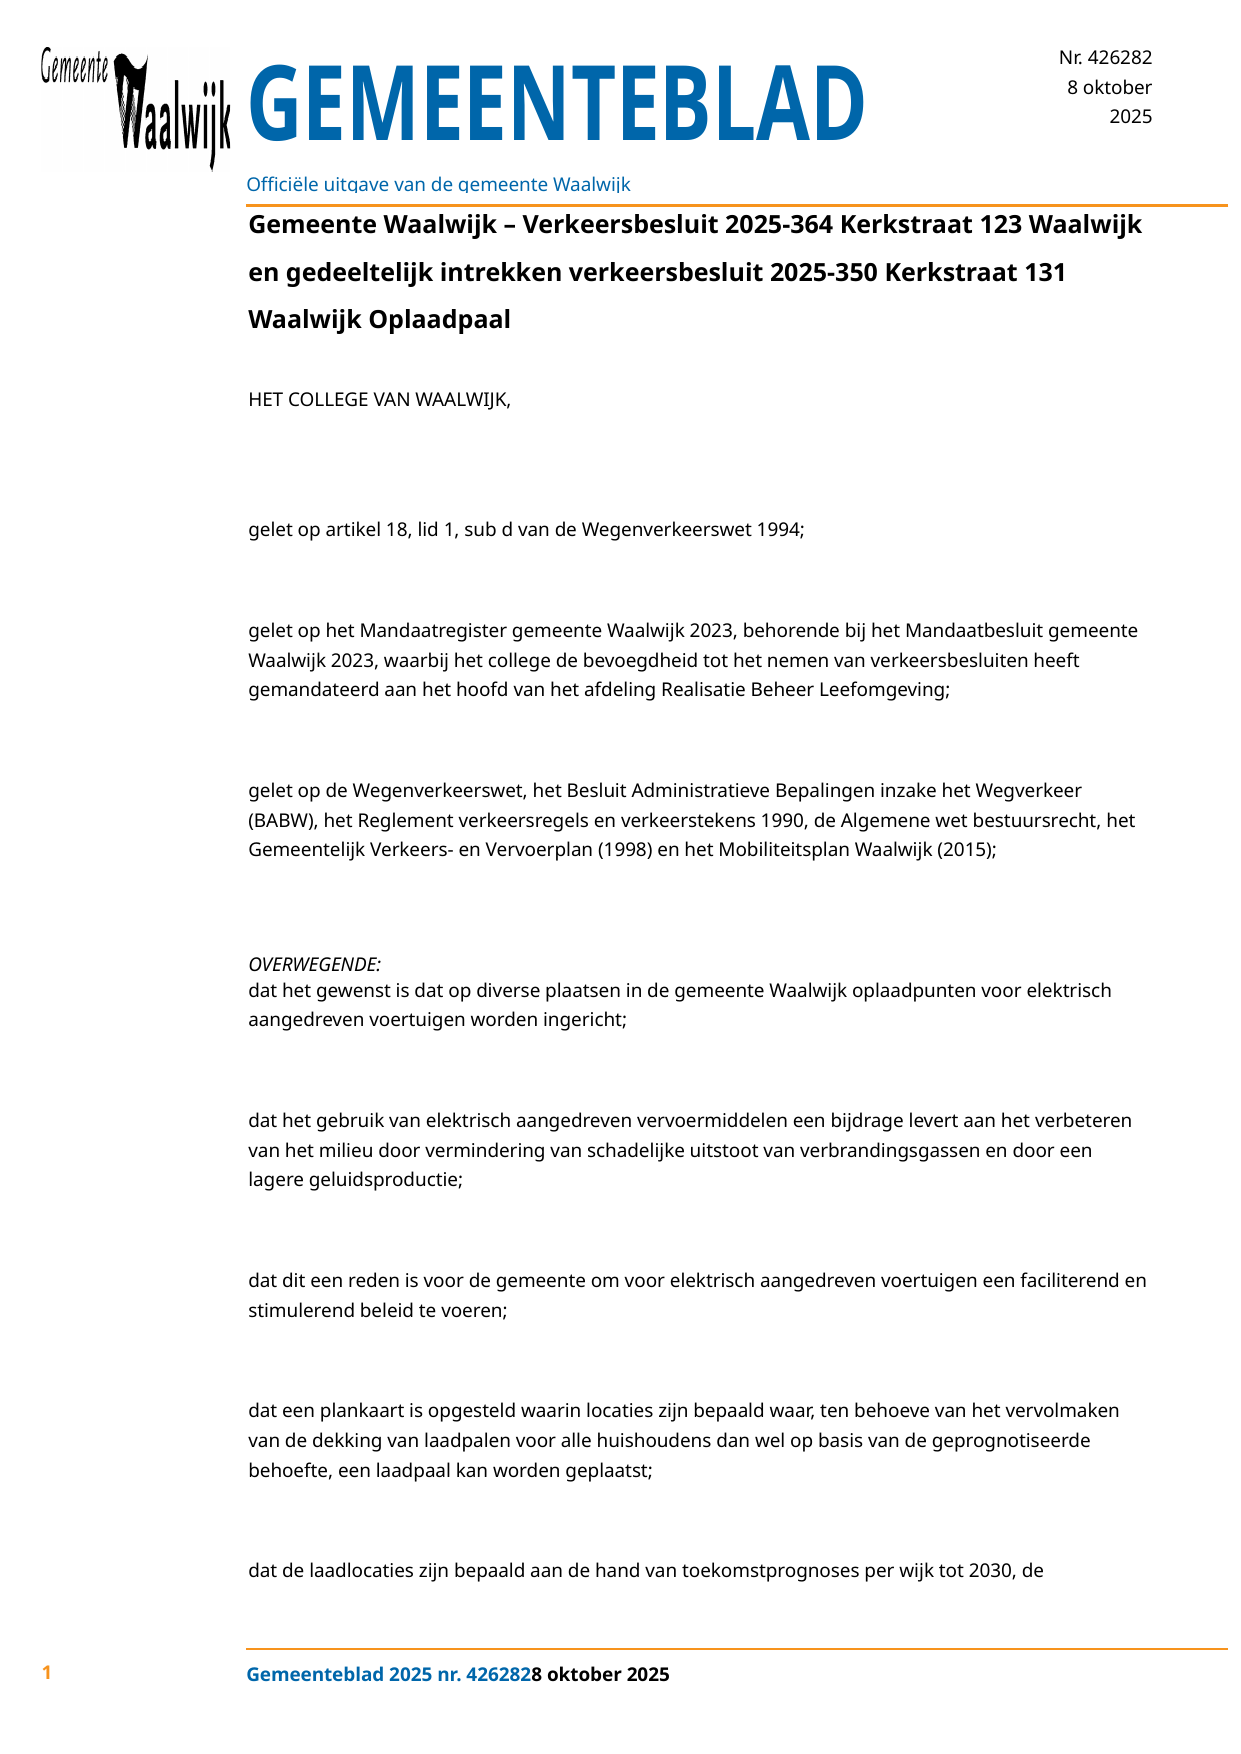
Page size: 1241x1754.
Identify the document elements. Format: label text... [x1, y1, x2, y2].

text dat dit een reden is voor de gemeente om voor elektrisch aangedreven voertuigen een faciliterend en stimulerend beleid te voeren; [248, 1267, 1152, 1322]
text gelet op artikel 18, lid 1, sub d van de Wegenverkeerswet 1994; [248, 517, 1152, 542]
text gelet op het Mandaatregister gemeente Waalwijk 2023, behorende bij het Mandaatbesluit gemeente Waalwijk 2023, waarbij het college de bevoegdheid tot het nemen van verkeersbesluiten heeft gemandateerd aan het hoofd van het afdeling Realisatie Beheer Leefomgeving; [248, 617, 1152, 702]
text dat een plankaart is opgesteld waarin locaties zijn bepaald waar, ten behoeve van het vervolmaken van de dekking van laadpalen voor alle huishoudens dan wel op basis van de geprognotiseerde behoefte, een laadpaal kan worden geplaatst; [248, 1398, 1152, 1482]
text dat het gebruik van elektrisch aangedreven vervoermiddelen een bijdrage levert aan het verbeteren van het milieu door vermindering van schadelijke uitstoot van verbrandingsgassen en door een lagere geluidsproductie; [248, 1107, 1152, 1192]
text dat de laadlocaties zijn bepaald aan de hand van toekomstprognoses per wijk tot 2030, de [248, 1558, 1152, 1583]
text OVERWEGENDE: [248, 951, 1152, 977]
picture [41, 47, 231, 172]
text Gemeente Waalwijk – Verkeersbesluit 2025-364 Kerkstraat 123 Waalwijk en gedeeltelijk intrekken verkeersbesluit 2025-350 Kerkstraat 131 Waalwijk Oplaadpaal [248, 207, 1152, 336]
text dat het gewenst is dat op diverse plaatsen in de gemeente Waalwijk oplaadpunten voor elektrisch aangedreven voertuigen worden ingericht; [248, 977, 1152, 1032]
text HET COLLEGE VAN WAALWIJK, [248, 386, 1152, 412]
text gelet op de Wegenverkeerswet, het Besluit Administratieve Bepalingen inzake het Wegverkeer (BABW), het Reglement verkeersregels en verkeerstekens 1990, de Algemene wet bestuursrecht, het Gemeentelijk Verkeers- en Vervoerplan (1998) en het Mobiliteitsplan Waalwijk (2015); [248, 777, 1152, 862]
